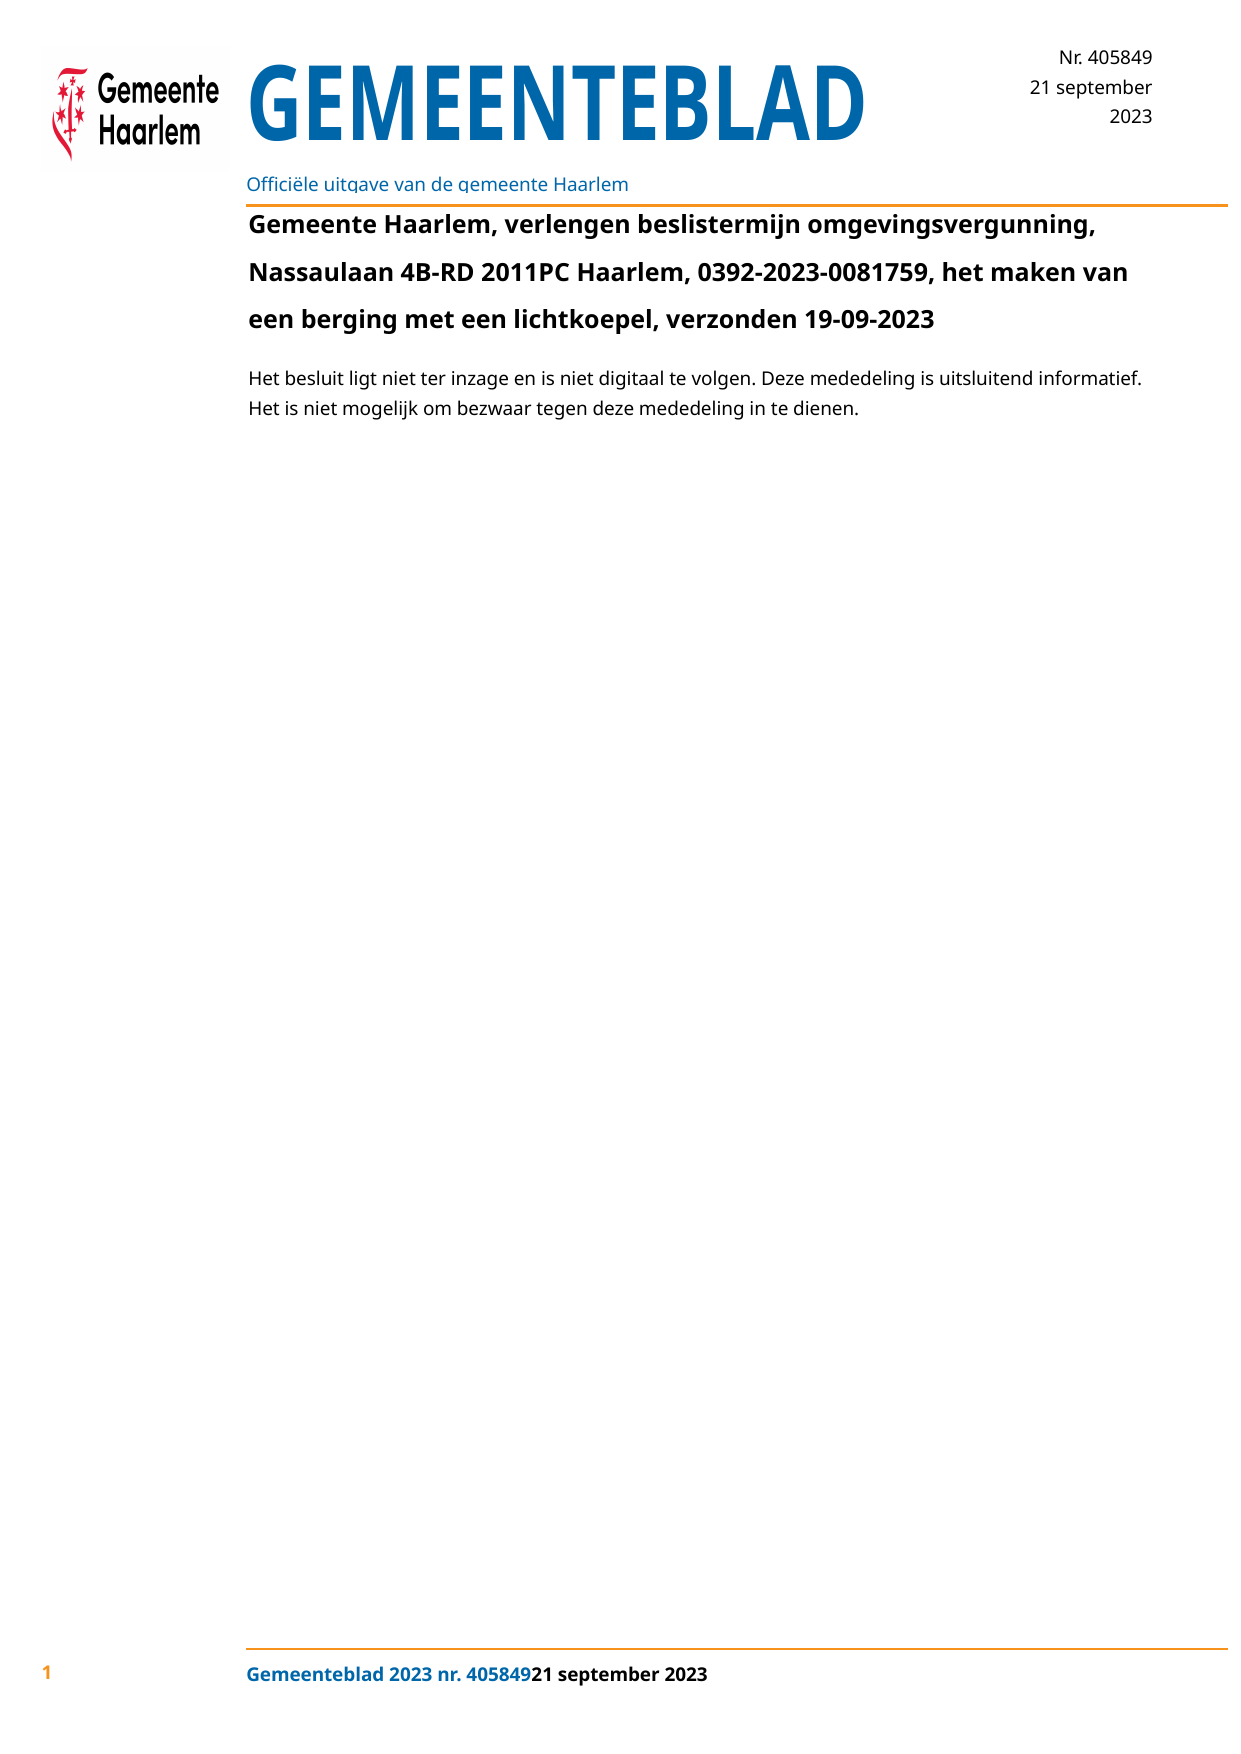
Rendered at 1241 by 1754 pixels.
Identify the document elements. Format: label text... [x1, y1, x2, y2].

text Het besluit ligt niet ter inzage en is niet digitaal te volgen. Deze mededeling is uitsluitend informatief. Het is niet mogelijk om bezwaar tegen deze mededeling in te dienen. [248, 366, 1152, 421]
text Gemeente Haarlem, verlengen beslistermijn omgevingsvergunning, Nassaulaan 4B-RD 2011PC Haarlem, 0392-2023-0081759, het maken van een berging met een lichtkoepel, verzonden 19-09-2023 [248, 207, 1152, 336]
picture [41, 47, 231, 172]
